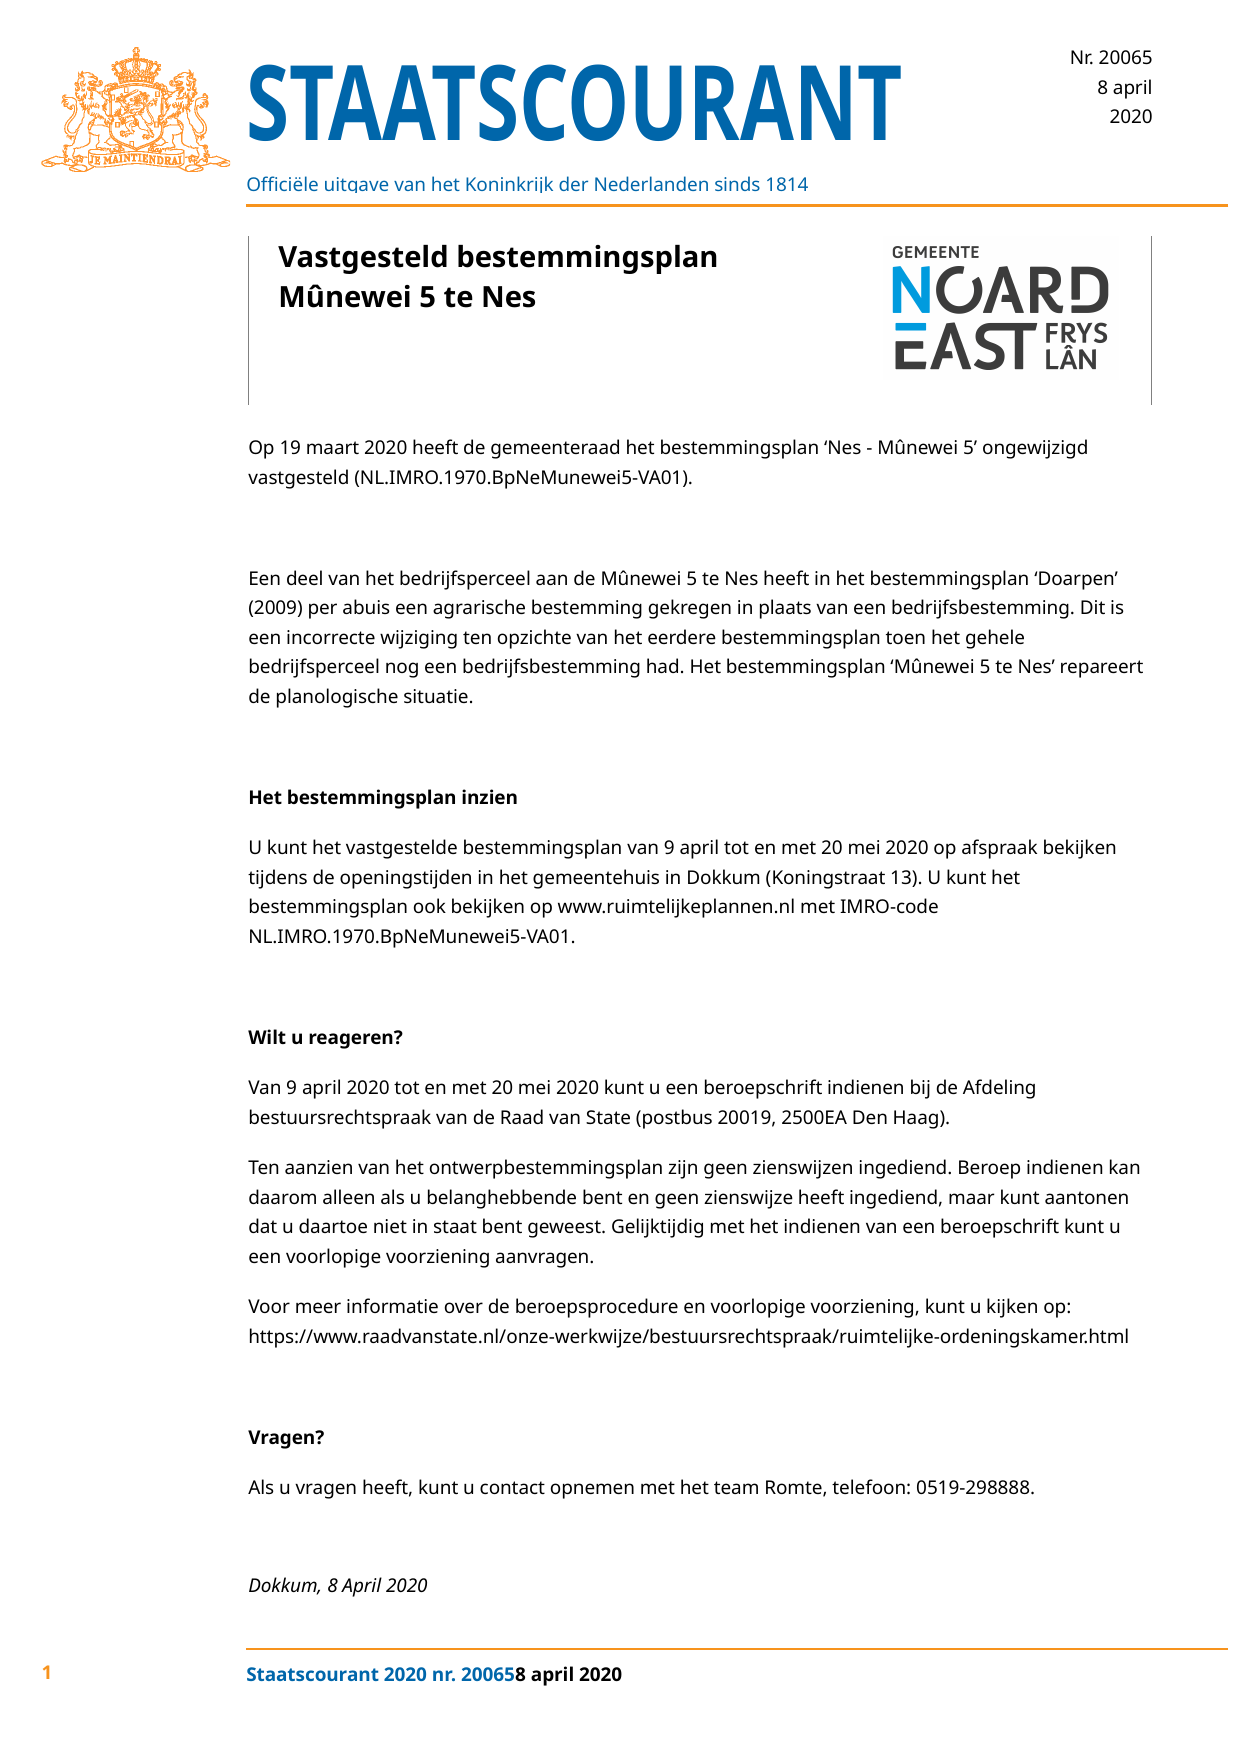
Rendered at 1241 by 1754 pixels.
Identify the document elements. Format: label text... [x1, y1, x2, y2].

text U kunt het vastgestelde bestemmingsplan van 9 april tot en met 20 mei 2020 op afspraak bekijken tijdens de openingstijden in het gemeentehuis in Dokkum (Koningstraat 13). U kunt het bestemmingsplan ook bekijken op www.ruimtelijkeplannen.nl met IMRO-code NL.IMRO.1970.BpNeMunewei5-VA01. [248, 834, 1152, 949]
text Op 19 maart 2020 heeft de gemeenteraad het bestemmingsplan ‘Nes - Mûnewei 5’ ongewijzigd vastgesteld (NL.IMRO.1970.BpNeMunewei5-VA01). [248, 434, 1152, 490]
text Een deel van het bedrijfsperceel aan de Mûnewei 5 te Nes heeft in het bestemmingsplan ‘Doarpen’ (2009) per abuis een agrarische bestemming gekregen in plaats van een bedrijfsbestemming. Dit is een incorrecte wijziging ten opzichte van het eerdere bestemmingsplan toen het gehele bedrijfsperceel nog een bedrijfsbestemming had. Het bestemmingsplan ‘Mûnewei 5 te Nes’ repareert de planologische situatie. [248, 565, 1152, 709]
text Vragen? [248, 1424, 1152, 1450]
text Dokkum, 8 April 2020 [248, 1573, 1152, 1598]
table_header [850, 236, 1151, 405]
text Wilt u reageren? [248, 1024, 1152, 1050]
text Als u vragen heeft, kunt u contact opnemen met het team Romte, telefoon: 0519-298888. [248, 1474, 1152, 1500]
text Voor meer informatie over de beroepsprocedure en voorlopige voorziening, kunt u kijken op: https://www.raadvanstate.nl/onze-werkwijze/bestuursrechtspraak/ruimtelijke-ordeningskamer.html [248, 1293, 1152, 1349]
picture [41, 47, 231, 172]
picture [882, 236, 1119, 380]
table_header Vastgesteld bestemmingsplan Mûnewei 5 te Nes [249, 236, 850, 405]
text Van 9 april 2020 tot en met 20 mei 2020 kunt u een beroepschrift indienen bij de Afdeling bestuursrechtspraak van de Raad van State (postbus 20019, 2500EA Den Haag). [248, 1074, 1152, 1130]
text Het bestemmingsplan inzien [248, 784, 1152, 810]
text Ten aanzien van het ontwerpbestemmingsplan zijn geen zienswijzen ingediend. Beroep indienen kan daarom alleen als u belanghebbende bent en geen zienswijze heeft ingediend, maar kunt aantonen dat u daartoe niet in staat bent geweest. Gelijktijdig met het indienen van een beroepschrift kunt u een voorlopige voorziening aanvragen. [248, 1154, 1152, 1269]
